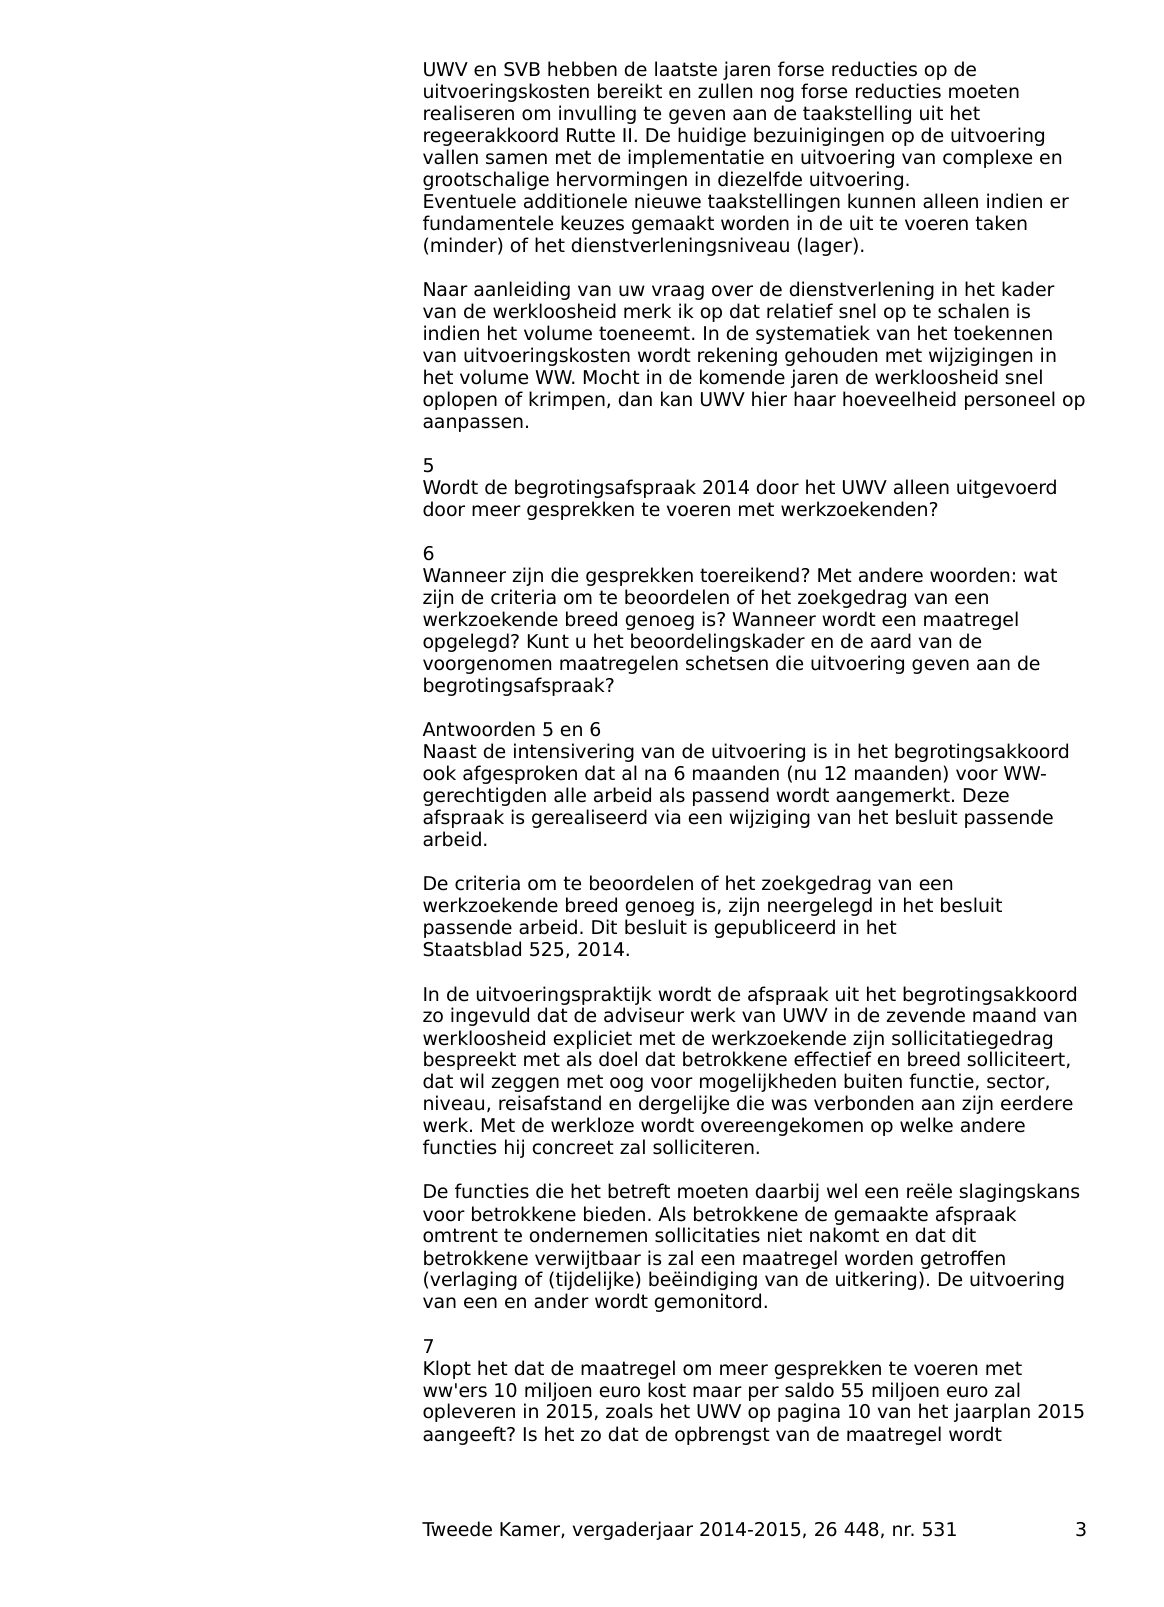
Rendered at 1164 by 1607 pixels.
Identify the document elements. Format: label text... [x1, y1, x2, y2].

text De criteria om te beoordelen of het zoekgedrag van een werkzoekende breed genoeg is, zijn neergelegd in het besluit passende arbeid. Dit besluit is gepubliceerd in het Staatsblad 525, 2014. [422, 873, 1087, 961]
text Wordt de begrotingsafspraak 2014 door het UWV alleen uitgevoerd door meer gesprekken te voeren met werkzoekenden? [422, 477, 1087, 521]
text Antwoorden 5 en 6 [422, 719, 1087, 741]
text Naar aanleiding van uw vraag over de dienstverlening in het kader van de werkloosheid merk ik op dat relatief snel op te schalen is indien het volume toeneemt. In de systematiek van het toekennen van uitvoeringskosten wordt rekening gehouden met wijzigingen in het volume WW. Mocht in de komende jaren de werkloosheid snel oplopen of krimpen, dan kan UWV hier haar hoeveelheid personeel op aanpassen. [422, 279, 1087, 433]
text Klopt het dat de maatregel om meer gesprekken te voeren met ww'ers 10 miljoen euro kost maar per saldo 55 miljoen euro zal opleveren in 2015, zoals het UWV op pagina 10 van het jaarplan 2015 aangeeft? Is het zo dat de opbrengst van de maatregel wordt [422, 1357, 1087, 1445]
text 7 [422, 1336, 1087, 1357]
text 5 [422, 455, 1087, 477]
text 6 [422, 543, 1087, 565]
text In de uitvoeringspraktijk wordt de afspraak uit het begrotingsakkoord zo ingevuld dat de adviseur werk van UWV in de zevende maand van werkloosheid expliciet met de werkzoekende zijn sollicitatiegedrag bespreekt met als doel dat betrokkene effectief en breed solliciteert, dat wil zeggen met oog voor mogelijkheden buiten functie, sector, niveau, reisafstand en dergelijke die was verbonden aan zijn eerdere werk. Met de werkloze wordt overeengekomen op welke andere functies hij concreet zal solliciteren. [422, 983, 1087, 1159]
text De functies die het betreft moeten daarbij wel een reële slagingskans voor betrokkene bieden. Als betrokkene de gemaakte afspraak omtrent te ondernemen sollicitaties niet nakomt en dat dit betrokkene verwijtbaar is zal een maatregel worden getroffen (verlaging of (tijdelijke) beëindiging van de uitkering). De uitvoering van een en ander wordt gemonitord. [422, 1181, 1087, 1313]
text UWV en SVB hebben de laatste jaren forse reducties op de uitvoeringskosten bereikt en zullen nog forse reducties moeten realiseren om invulling te geven aan de taakstelling uit het regeerakkoord Rutte II. De huidige bezuinigingen op de uitvoering vallen samen met de implementatie en uitvoering van complexe en grootschalige hervormingen in diezelfde uitvoering. [422, 59, 1087, 191]
text Eventuele additionele nieuwe taakstellingen kunnen alleen indien er fundamentele keuzes gemaakt worden in de uit te voeren taken (minder) of het dienstverleningsniveau (lager). [422, 191, 1087, 257]
text Naast de intensivering van de uitvoering is in het begrotingsakkoord ook afgesproken dat al na 6 maanden (nu 12 maanden) voor WW-gerechtigden alle arbeid als passend wordt aangemerkt. Deze afspraak is gerealiseerd via een wijziging van het besluit passende arbeid. [422, 741, 1087, 851]
text Wanneer zijn die gesprekken toereikend? Met andere woorden: wat zijn de criteria om te beoordelen of het zoekgedrag van een werkzoekende breed genoeg is? Wanneer wordt een maatregel opgelegd? Kunt u het beoordelingskader en de aard van de voorgenomen maatregelen schetsen die uitvoering geven aan de begrotingsafspraak? [422, 565, 1087, 697]
